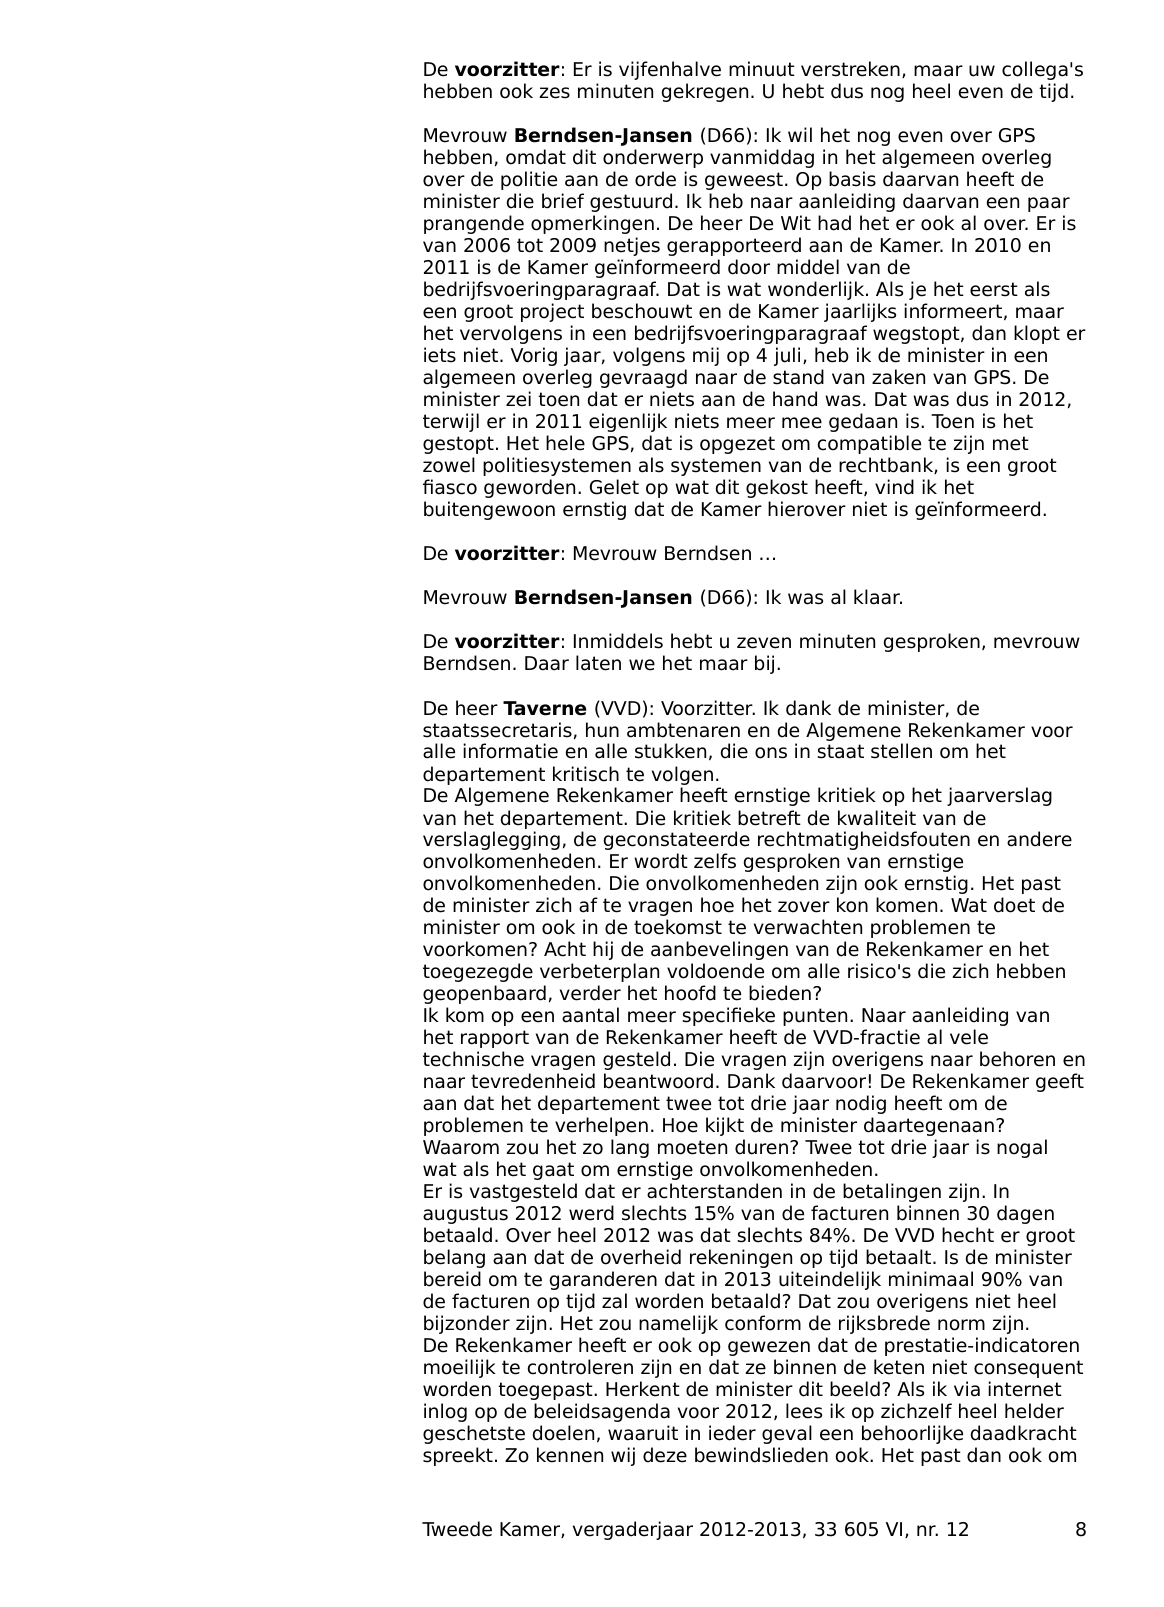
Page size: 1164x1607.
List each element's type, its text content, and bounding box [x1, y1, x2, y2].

text Mevrouw Berndsen-Jansen (D66): Ik wil het nog even over GPS hebben, omdat dit onderwerp vanmiddag in het algemeen overleg over de politie aan de orde is geweest. Op basis daarvan heeft de minister die brief gestuurd. Ik heb naar aanleiding daarvan een paar prangende opmerkingen. De heer De Wit had het er ook al over. Er is van 2006 tot 2009 netjes gerapporteerd aan de Kamer. In 2010 en 2011 is de Kamer geïnformeerd door middel van de bedrijfsvoeringparagraaf. Dat is wat wonderlijk. Als je het eerst als een groot project beschouwt en de Kamer jaarlijks informeert, maar het vervolgens in een bedrijfsvoeringparagraaf wegstopt, dan klopt er iets niet. Vorig jaar, volgens mij op 4 juli, heb ik de minister in een algemeen overleg gevraagd naar de stand van zaken van GPS. De minister zei toen dat er niets aan de hand was. Dat was dus in 2012, terwijl er in 2011 eigenlijk niets meer mee gedaan is. Toen is het gestopt. Het hele GPS, dat is opgezet om compatible te zijn met zowel politiesystemen als systemen van de rechtbank, is een groot fiasco geworden. Gelet op wat dit gekost heeft, vind ik het buitengewoon ernstig dat de Kamer hierover niet is geïnformeerd. [422, 125, 1087, 521]
text Mevrouw Berndsen-Jansen (D66): Ik was al klaar. [422, 587, 1087, 609]
text De Algemene Rekenkamer heeft ernstige kritiek op het jaarverslag van het departement. Die kritiek betreft de kwaliteit van de verslaglegging, de geconstateerde rechtmatigheidsfouten en andere onvolkomenheden. Er wordt zelfs gesproken van ernstige onvolkomenheden. Die onvolkomenheden zijn ook ernstig. Het past de minister zich af te vragen hoe het zover kon komen. Wat doet de minister om ook in de toekomst te verwachten problemen te voorkomen? Acht hij de aanbevelingen van de Rekenkamer en het toegezegde verbeterplan voldoende om alle risico's die zich hebben geopenbaard, verder het hoofd te bieden? [422, 785, 1087, 1005]
text De voorzitter: Inmiddels hebt u zeven minuten gesproken, mevrouw Berndsen. Daar laten we het maar bij. [422, 631, 1087, 675]
text De voorzitter: Mevrouw Berndsen … [422, 543, 1087, 565]
text Er is vastgesteld dat er achterstanden in de betalingen zijn. In augustus 2012 werd slechts 15% van de facturen binnen 30 dagen betaald. Over heel 2012 was dat slechts 84%. De VVD hecht er groot belang aan dat de overheid rekeningen op tijd betaalt. Is de minister bereid om te garanderen dat in 2013 uiteindelijk minimaal 90% van de facturen op tijd zal worden betaald? Dat zou overigens niet heel bijzonder zijn. Het zou namelijk conform de rijksbrede norm zijn. [422, 1181, 1087, 1335]
text De heer Taverne (VVD): Voorzitter. Ik dank de minister, de staatssecretaris, hun ambtenaren en de Algemene Rekenkamer voor alle informatie en alle stukken, die ons in staat stellen om het departement kritisch te volgen. [422, 697, 1087, 785]
text De Rekenkamer heeft er ook op gewezen dat de prestatie-indicatoren moeilijk te controleren zijn en dat ze binnen de keten niet consequent worden toegepast. Herkent de minister dit beeld? Als ik via internet inlog op de beleidsagenda voor 2012, lees ik op zichzelf heel helder geschetste doelen, waaruit in ieder geval een behoorlijke daadkracht spreekt. Zo kennen wij deze bewindslieden ook. Het past dan ook om [422, 1335, 1087, 1467]
text Ik kom op een aantal meer specifieke punten. Naar aanleiding van het rapport van de Rekenkamer heeft de VVD-fractie al vele technische vragen gesteld. Die vragen zijn overigens naar behoren en naar tevredenheid beantwoord. Dank daarvoor! De Rekenkamer geeft aan dat het departement twee tot drie jaar nodig heeft om de problemen te verhelpen. Hoe kijkt de minister daartegenaan? Waarom zou het zo lang moeten duren? Twee tot drie jaar is nogal wat als het gaat om ernstige onvolkomenheden. [422, 1005, 1087, 1181]
text De voorzitter: Er is vijfenhalve minuut verstreken, maar uw collega's hebben ook zes minuten gekregen. U hebt dus nog heel even de tijd. [422, 59, 1087, 103]
